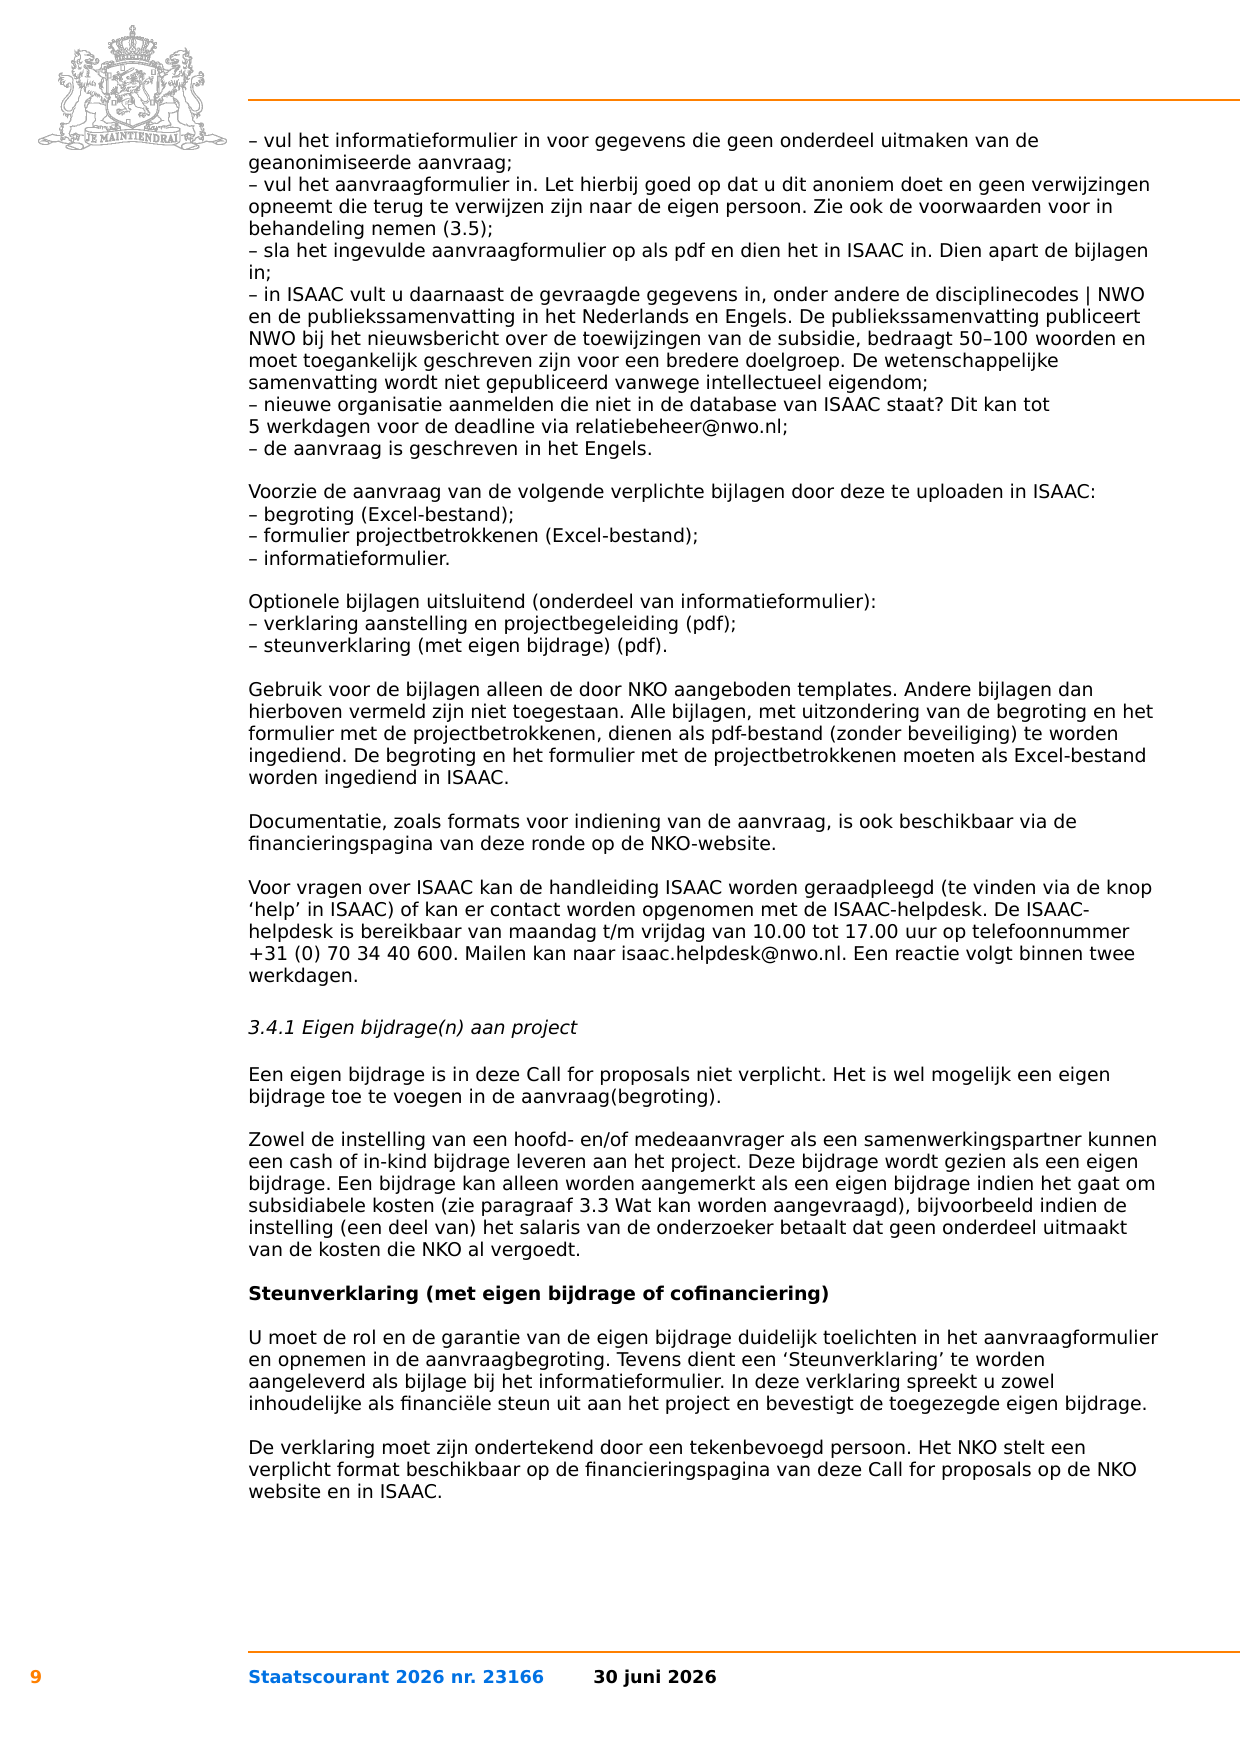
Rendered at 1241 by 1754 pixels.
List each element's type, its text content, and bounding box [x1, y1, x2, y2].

text De verklaring moet zijn ondertekend door een tekenbevoegd persoon. Het NKO stelt een verplicht format beschikbaar op de financieringspagina van deze Call for proposals op de NKO website en in ISAAC. [248, 1437, 1163, 1503]
text Documentatie, zoals formats voor indiening van de aanvraag, is ook beschikbaar via de financieringspagina van deze ronde op de NKO-website. [248, 811, 1163, 855]
subtitle Steunverklaring (met eigen bijdrage of cofinanciering) [248, 1283, 1163, 1305]
text Voor vragen over ISAAC kan de handleiding ISAAC worden geraadpleegd (te vinden via de knop ‘help’ in ISAAC) of kan er contact worden opgenomen met de ISAAC-helpdesk. De ISAAC-helpdesk is bereikbaar van maandag t/m vrijdag van 10.00 tot 17.00 uur op telefoonnummer +31 (0) 70 34 40 600. Mailen kan naar isaac.helpdesk@nwo.nl. Een reactie volgt binnen twee werkdagen. [248, 877, 1163, 987]
text – nieuwe organisatie aanmelden die niet in de database van ISAAC staat? Dit kan tot 5 werkdagen voor de deadline via relatiebeheer@nwo.nl; [248, 394, 1163, 438]
text – vul het aanvraagformulier in. Let hierbij goed op dat u dit anoniem doet en geen verwijzingen opneemt die terug te verwijzen zijn naar de eigen persoon. Zie ook de voorwaarden voor in behandeling nemen (3.5); [248, 174, 1163, 240]
picture [38, 25, 227, 150]
text – verklaring aanstelling en projectbegeleiding (pdf); [248, 613, 1163, 635]
text Voorzie de aanvraag van de volgende verplichte bijlagen door deze te uploaden in ISAAC: [248, 481, 1163, 503]
text – de aanvraag is geschreven in het Engels. [248, 438, 1163, 459]
text Zowel de instelling van een hoofd- en/of medeaanvrager als een samenwerkingspartner kunnen een cash of in-kind bijdrage leveren aan het project. Deze bijdrage wordt gezien als een eigen bijdrage. Een bijdrage kan alleen worden aangemerkt als een eigen bijdrage indien het gaat om subsidiabele kosten (zie paragraaf 3.3 Wat kan worden aangevraagd), bijvoorbeeld indien de instelling (een deel van) het salaris van de onderzoeker betaalt dat geen onderdeel uitmaakt van de kosten die NKO al vergoedt. [248, 1129, 1163, 1261]
subtitle 3.4.1 Eigen bijdrage(n) aan project [248, 1017, 1163, 1038]
text – in ISAAC vult u daarnaast de gevraagde gegevens in, onder andere de disciplinecodes | NWO en de publiekssamenvatting in het Nederlands en Engels. De publiekssamenvatting publiceert NWO bij het nieuwsbericht over de toewijzingen van de subsidie, bedraagt 50–100 woorden en moet toegankelijk geschreven zijn voor een bredere doelgroep. De wetenschappelijke samenvatting wordt niet gepubliceerd vanwege intellectueel eigendom; [248, 284, 1163, 394]
text U moet de rol en de garantie van de eigen bijdrage duidelijk toelichten in het aanvraagformulier en opnemen in de aanvraagbegroting. Tevens dient een ‘Steunverklaring’ te worden aangeleverd als bijlage bij het informatieformulier. In deze verklaring spreekt u zowel inhoudelijke als financiële steun uit aan het project en bevestigt de toegezegde eigen bijdrage. [248, 1327, 1163, 1415]
text – steunverklaring (met eigen bijdrage) (pdf). [248, 635, 1163, 657]
text – begroting (Excel-bestand); [248, 503, 1163, 525]
text Optionele bijlagen uitsluitend (onderdeel van informatieformulier): [248, 591, 1163, 613]
text – formulier projectbetrokkenen (Excel-bestand); [248, 525, 1163, 547]
text Gebruik voor de bijlagen alleen de door NKO aangeboden templates. Andere bijlagen dan hierboven vermeld zijn niet toegestaan. Alle bijlagen, met uitzondering van de begroting en het formulier met de projectbetrokkenen, dienen als pdf-bestand (zonder beveiliging) te worden ingediend. De begroting en het formulier met de projectbetrokkenen moeten als Excel-bestand worden ingediend in ISAAC. [248, 679, 1163, 789]
text – sla het ingevulde aanvraagformulier op als pdf en dien het in ISAAC in. Dien apart de bijlagen in; [248, 240, 1163, 284]
text – informatieformulier. [248, 547, 1163, 569]
text – vul het informatieformulier in voor gegevens die geen onderdeel uitmaken van de geanonimiseerde aanvraag; [248, 130, 1163, 174]
text Een eigen bijdrage is in deze Call for proposals niet verplicht. Het is wel mogelijk een eigen bijdrage toe te voegen in de aanvraag(begroting). [248, 1063, 1163, 1107]
